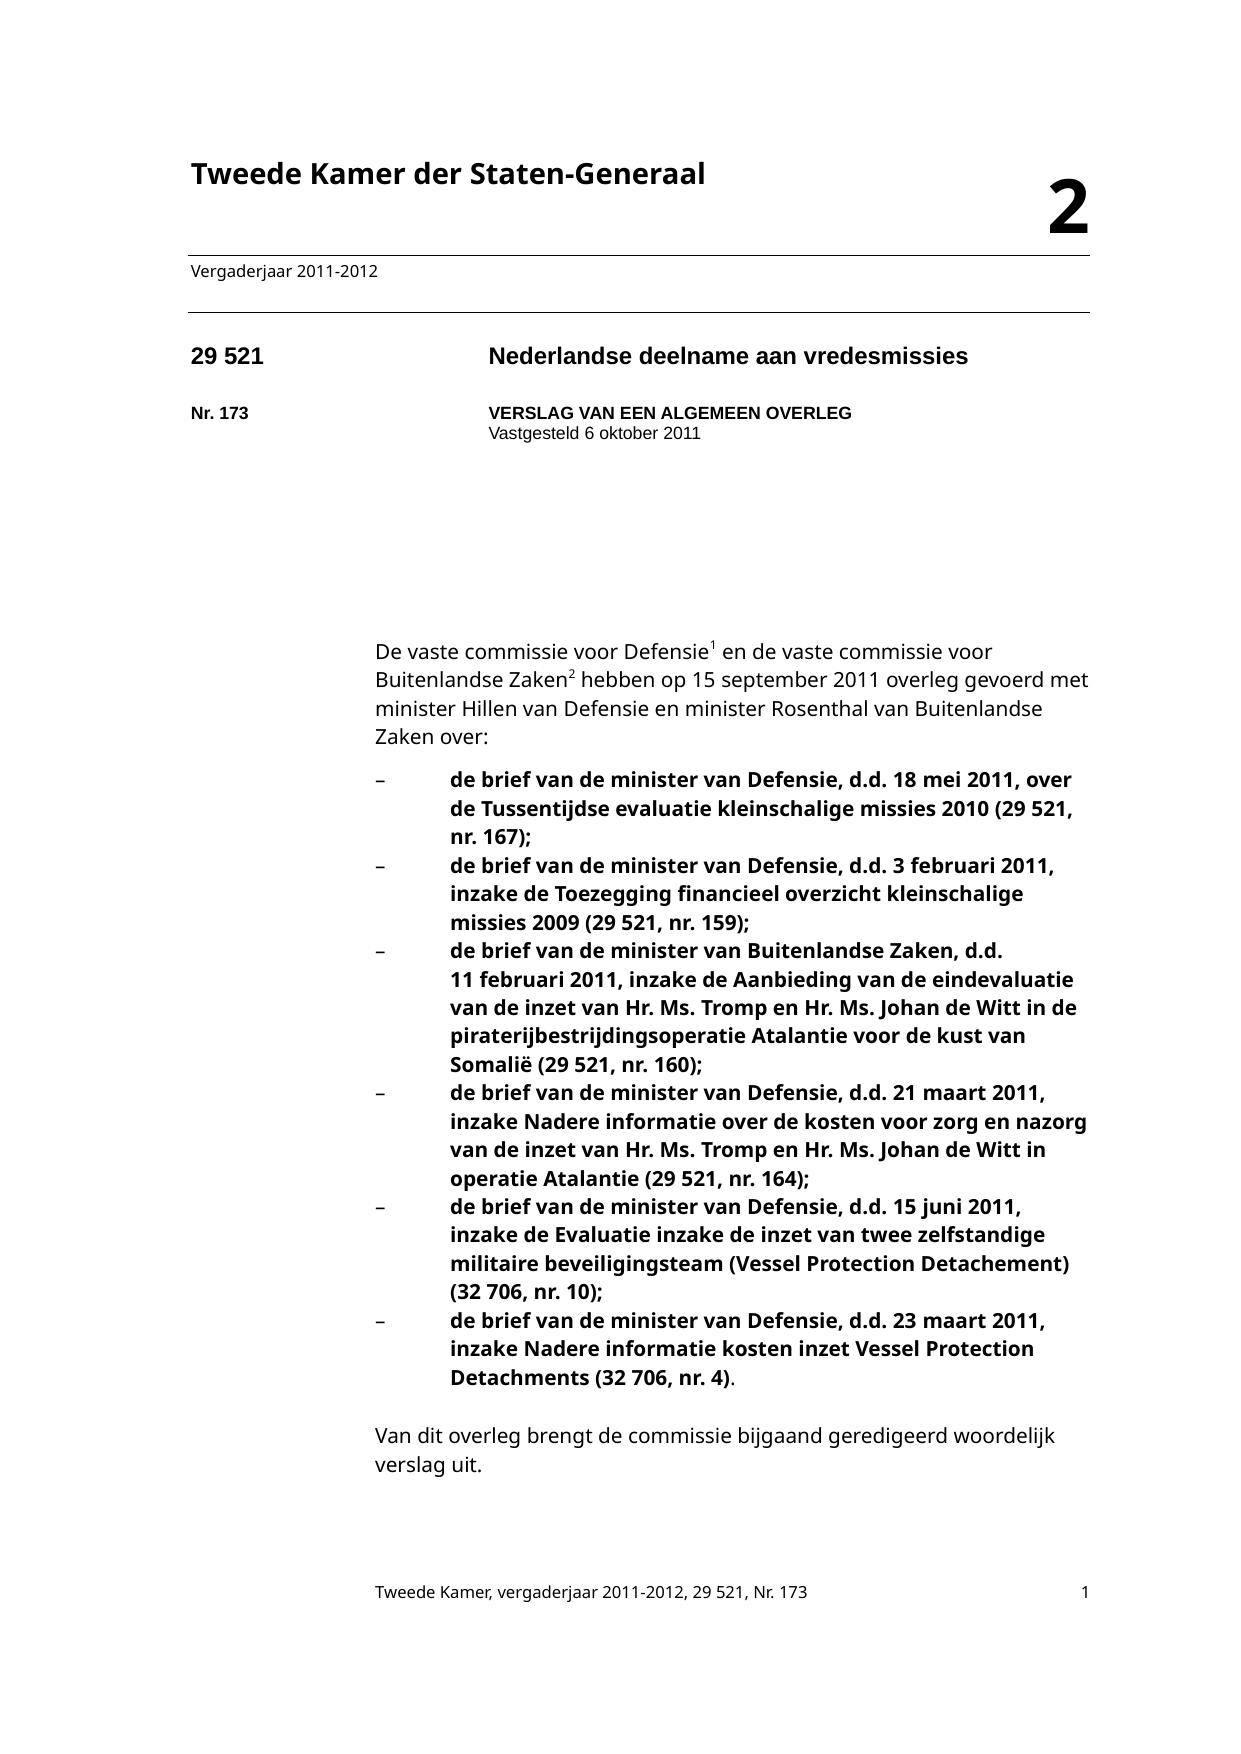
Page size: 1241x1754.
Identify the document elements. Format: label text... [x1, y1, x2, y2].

table_cell Nederlandse deelname aan vredesmissies [485, 339, 1090, 399]
table_header Tweede Kamer der Staten-Generaal [188, 150, 909, 255]
table_cell VERSLAG VAN EEN ALGEMEEN OVERLEG Vastgesteld 6 oktober 2011 [485, 399, 1090, 518]
list de brief van de minister van Defensie, d.d. 15 juni 2011, inzake de Evaluatie inzake de inzet van twee zelfstandige militaire beveiligingsteam (Vessel Protection Detachement) (32 706, nr. 10); [375, 1192, 1090, 1306]
table_cell Vergaderjaar 2011-2012 [188, 256, 485, 312]
list de brief van de minister van Defensie, d.d. 3 februari 2011, inzake de Toezegging financieel overzicht kleinschalige missies 2009 (29 521, nr. 159); [375, 851, 1090, 936]
table_cell [485, 256, 1090, 312]
table_cell 29 521 [188, 339, 485, 399]
table_cell Nr. 173 [188, 399, 485, 518]
text De vaste commissie voor Defensie en de vaste commissie voor Buitenlandse Zaken hebben op 15 september 2011 overleg gevoerd met minister Hillen van Defensie en minister Rosenthal van Buitenlandse Zaken over: [375, 637, 1090, 751]
list de brief van de minister van Defensie, d.d. 23 maart 2011, inzake Nadere informatie kosten inzet Vessel Protection Detachments (32 706, nr. 4). [375, 1306, 1090, 1391]
table_cell [485, 313, 1090, 339]
list de brief van de minister van Buitenlandse Zaken, d.d. 11 februari 2011, inzake de Aanbieding van de eindevaluatie van de inzet van Hr. Ms. Tromp en Hr. Ms. Johan de Witt in de piraterijbestrijdingsoperatie Atalantie voor de kust van Somalië (29 521, nr. 160); [375, 936, 1090, 1078]
table_cell [188, 313, 485, 339]
list de brief van de minister van Defensie, d.d. 18 mei 2011, over de Tussentijdse evaluatie kleinschalige missies 2010 (29 521, nr. 167); [375, 766, 1090, 851]
table_header 2 [910, 150, 1090, 255]
text Van dit overleg brengt de commissie bijgaand geredigeerd woordelijk verslag uit. [375, 1421, 1090, 1478]
list de brief van de minister van Defensie, d.d. 21 maart 2011, inzake Nadere informatie over de kosten voor zorg en nazorg van de inzet van Hr. Ms. Tromp en Hr. Ms. Johan de Witt in operatie Atalantie (29 521, nr. 164); [375, 1078, 1090, 1192]
